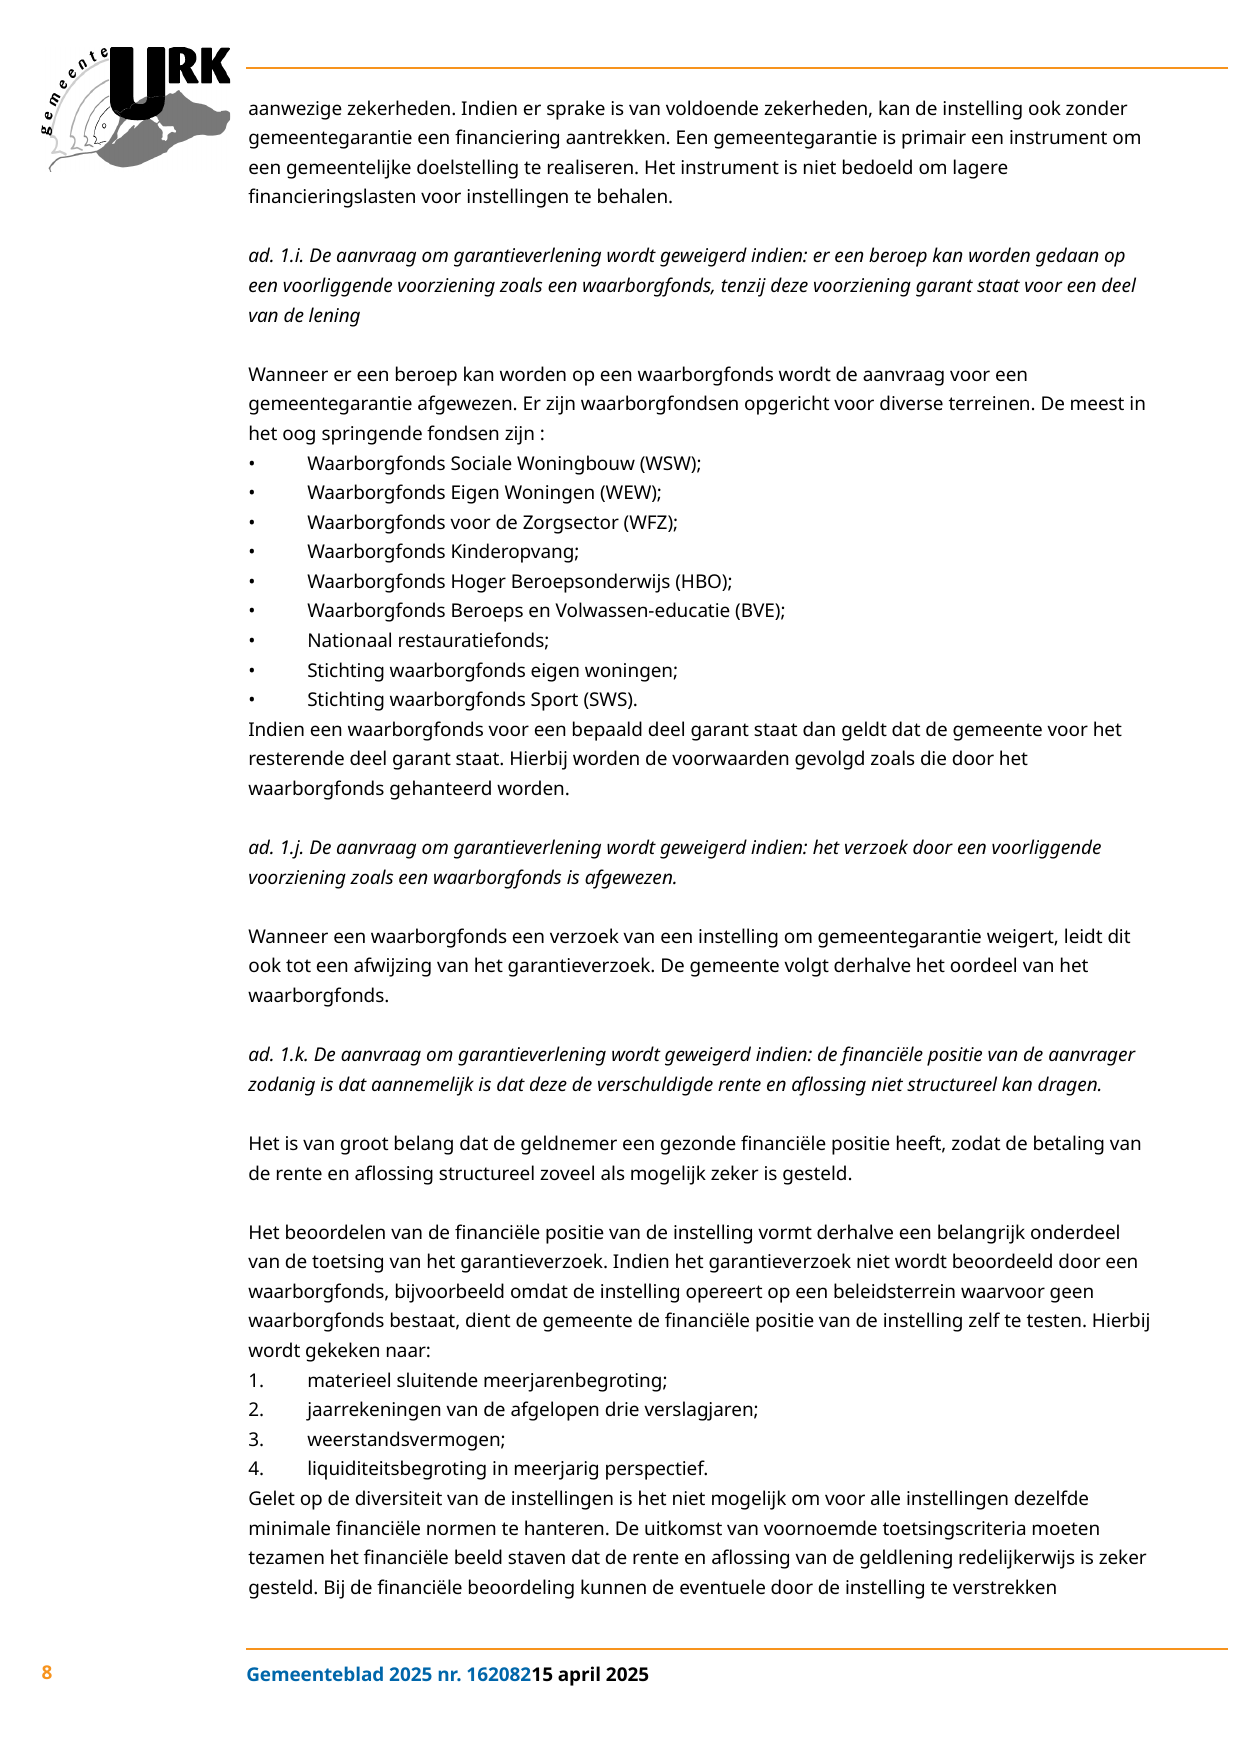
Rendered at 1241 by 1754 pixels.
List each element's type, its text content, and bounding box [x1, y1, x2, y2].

list liquiditeitsbegroting in meerjarig perspectief. [248, 1456, 1152, 1481]
text ad. 1.k. De aanvraag om garantieverlening wordt geweigerd indien: de financiële positie van de aanvrager zodanig is dat aannemelijk is dat deze de verschuldigde rente en aflossing niet structureel kan dragen. [248, 1041, 1152, 1097]
text Het is van groot belang dat de geldnemer een gezonde financiële positie heeft, zodat de betaling van de rente en aflossing structureel zoveel als mogelijk zeker is gesteld. [248, 1130, 1152, 1186]
list materieel sluitende meerjarenbegroting; [248, 1367, 1152, 1393]
list Stichting waarborgfonds eigen woningen; [248, 657, 1152, 683]
text Gelet op de diversiteit van de instellingen is het niet mogelijk om voor alle instellingen dezelfde minimale financiële normen te hanteren. De uitkomst van voornoemde toetsingscriteria moeten tezamen het financiële beeld staven dat de rente en aflossing van de geldlening redelijkerwijs is zeker gesteld. Bij de financiële beoordeling kunnen de eventuele door de instelling te verstrekken [248, 1485, 1152, 1600]
list weerstandsvermogen; [248, 1426, 1152, 1452]
text ad. 1.i. De aanvraag om garantieverlening wordt geweigerd indien: er een beroep kan worden gedaan op een voorliggende voorziening zoals een waarborgfonds, tenzij deze voorziening garant staat voor een deel van de lening [248, 243, 1152, 328]
text Het beoordelen van de financiële positie van de instelling vormt derhalve een belangrijk onderdeel van de toetsing van het garantieverzoek. Indien het garantieverzoek niet wordt beoordeeld door een waarborgfonds, bijvoorbeeld omdat de instelling opereert op een beleidsterrein waarvoor geen waarborgfonds bestaat, dient de gemeente de financiële positie van de instelling zelf te testen. Hierbij wordt gekeken naar: [248, 1219, 1152, 1363]
text ad. 1.j. De aanvraag om garantieverlening wordt geweigerd indien: het verzoek door een voorliggende voorziening zoals een waarborgfonds is afgewezen. [248, 834, 1152, 890]
picture [41, 47, 231, 172]
list Waarborgfonds voor de Zorgsector (WFZ); [248, 509, 1152, 535]
text Wanneer er een beroep kan worden op een waarborgfonds wordt de aanvraag voor een gemeentegarantie afgewezen. Er zijn waarborgfondsen opgericht voor diverse terreinen. De meest in het oog springende fondsen zijn : [248, 361, 1152, 446]
list Waarborgfonds Hoger Beroepsonderwijs (HBO); [248, 568, 1152, 594]
list Waarborgfonds Beroeps en Volwassen-educatie (BVE); [248, 598, 1152, 623]
list Stichting waarborgfonds Sport (SWS). [248, 686, 1152, 712]
text aanwezige zekerheden. Indien er sprake is van voldoende zekerheden, kan de instelling ook zonder gemeentegarantie een financiering aantrekken. Een gemeentegarantie is primair een instrument om een gemeentelijke doelstelling te realiseren. Het instrument is niet bedoeld om lagere financieringslasten voor instellingen te behalen. [248, 95, 1152, 209]
text Wanneer een waarborgfonds een verzoek van een instelling om gemeentegarantie weigert, leidt dit ook tot een afwijzing van het garantieverzoek. De gemeente volgt derhalve het oordeel van het waarborgfonds. [248, 923, 1152, 1008]
list Waarborgfonds Sociale Woningbouw (WSW); [248, 450, 1152, 476]
text Indien een waarborgfonds voor een bepaald deel garant staat dan geldt dat de gemeente voor het resterende deel garant staat. Hierbij worden de voorwaarden gevolgd zoals die door het waarborgfonds gehanteerd worden. [248, 716, 1152, 801]
list Waarborgfonds Kinderopvang; [248, 538, 1152, 564]
list Waarborgfonds Eigen Woningen (WEW); [248, 479, 1152, 505]
list jaarrekeningen van de afgelopen drie verslagjaren; [248, 1396, 1152, 1422]
list Nationaal restauratiefonds; [248, 627, 1152, 653]
